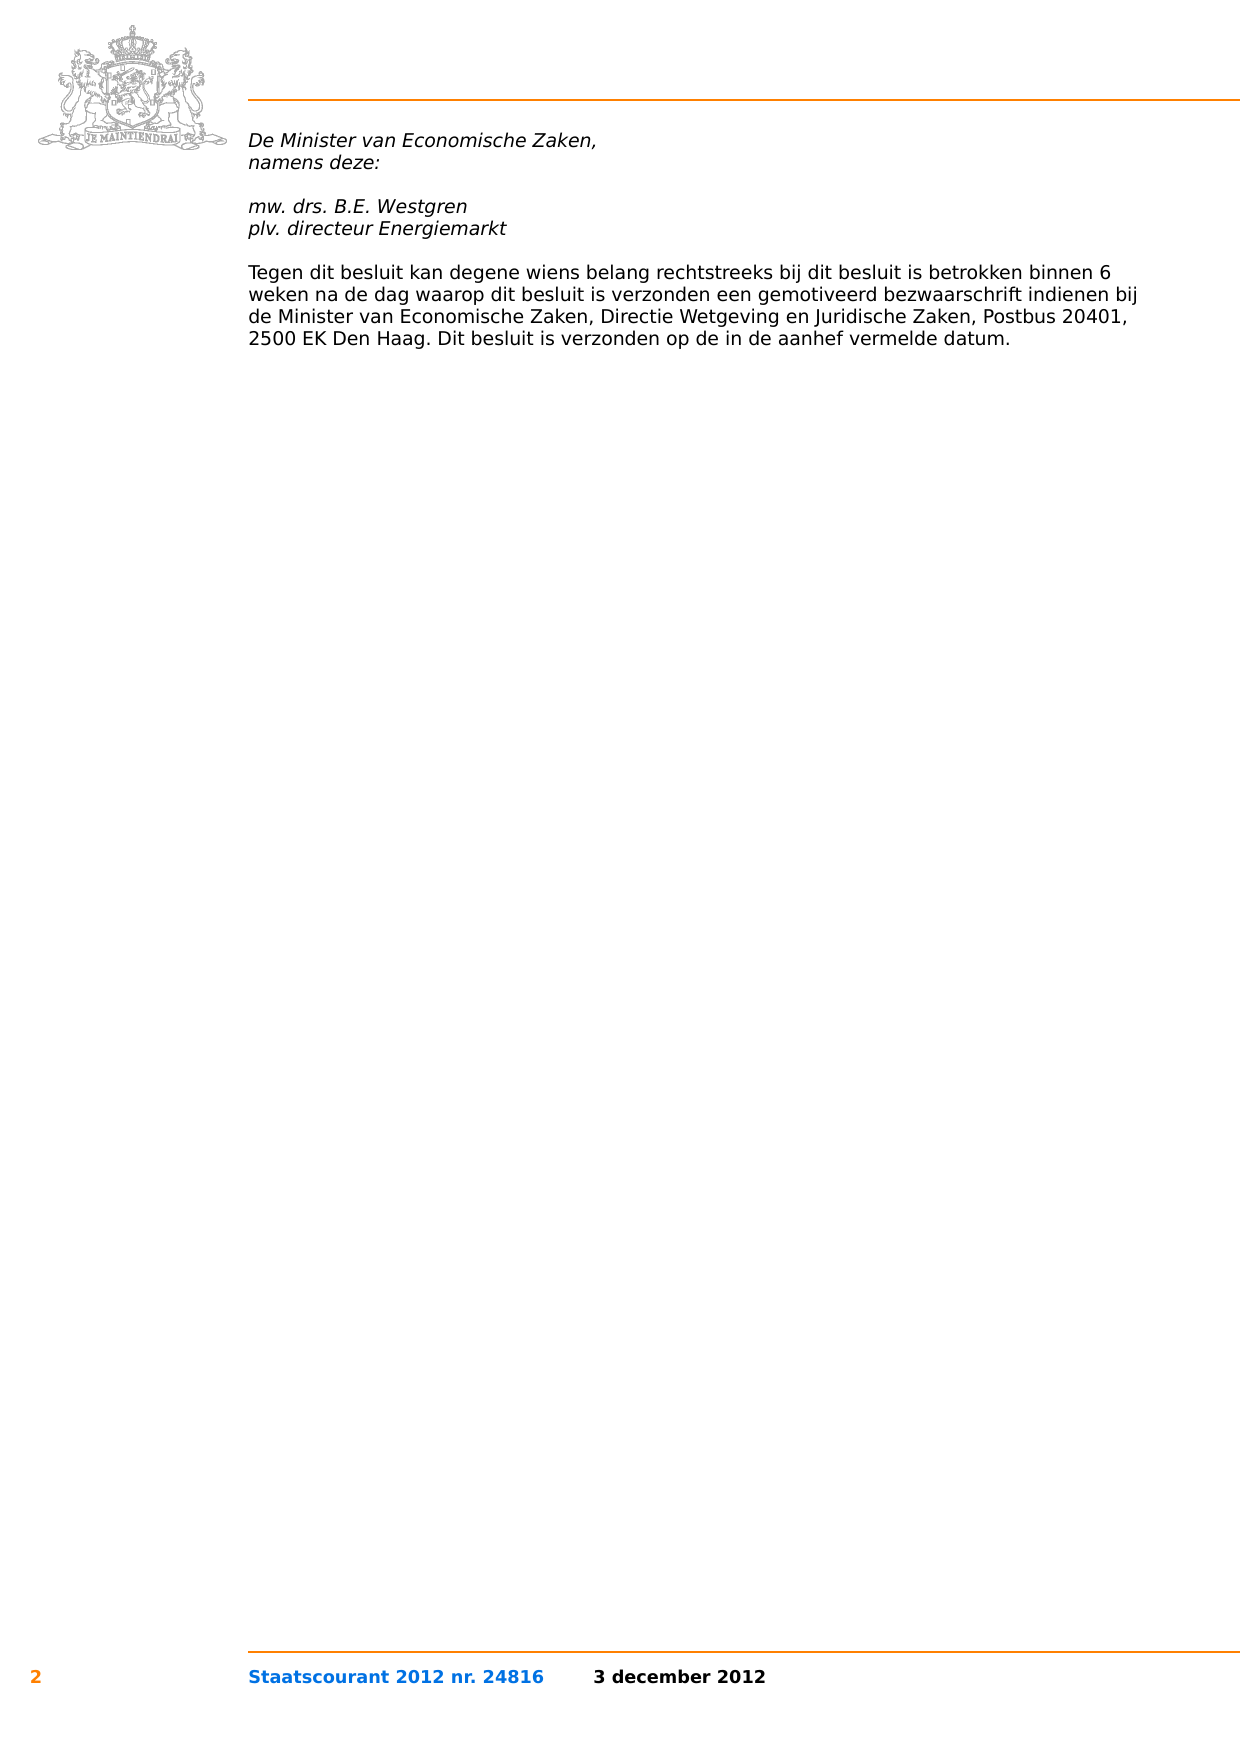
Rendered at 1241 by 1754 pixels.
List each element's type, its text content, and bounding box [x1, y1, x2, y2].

text De Minister van Economische Zaken, namens deze: mw. drs. B.E. Westgren plv. directeur Energiemarkt [248, 130, 1163, 240]
picture [38, 25, 227, 150]
text Tegen dit besluit kan degene wiens belang rechtstreeks bij dit besluit is betrokken binnen 6 weken na de dag waarop dit besluit is verzonden een gemotiveerd bezwaarschrift indienen bij de Minister van Economische Zaken, Directie Wetgeving en Juridische Zaken, Postbus 20401, 2500 EK Den Haag. Dit besluit is verzonden op de in de aanhef vermelde datum. [248, 262, 1163, 349]
